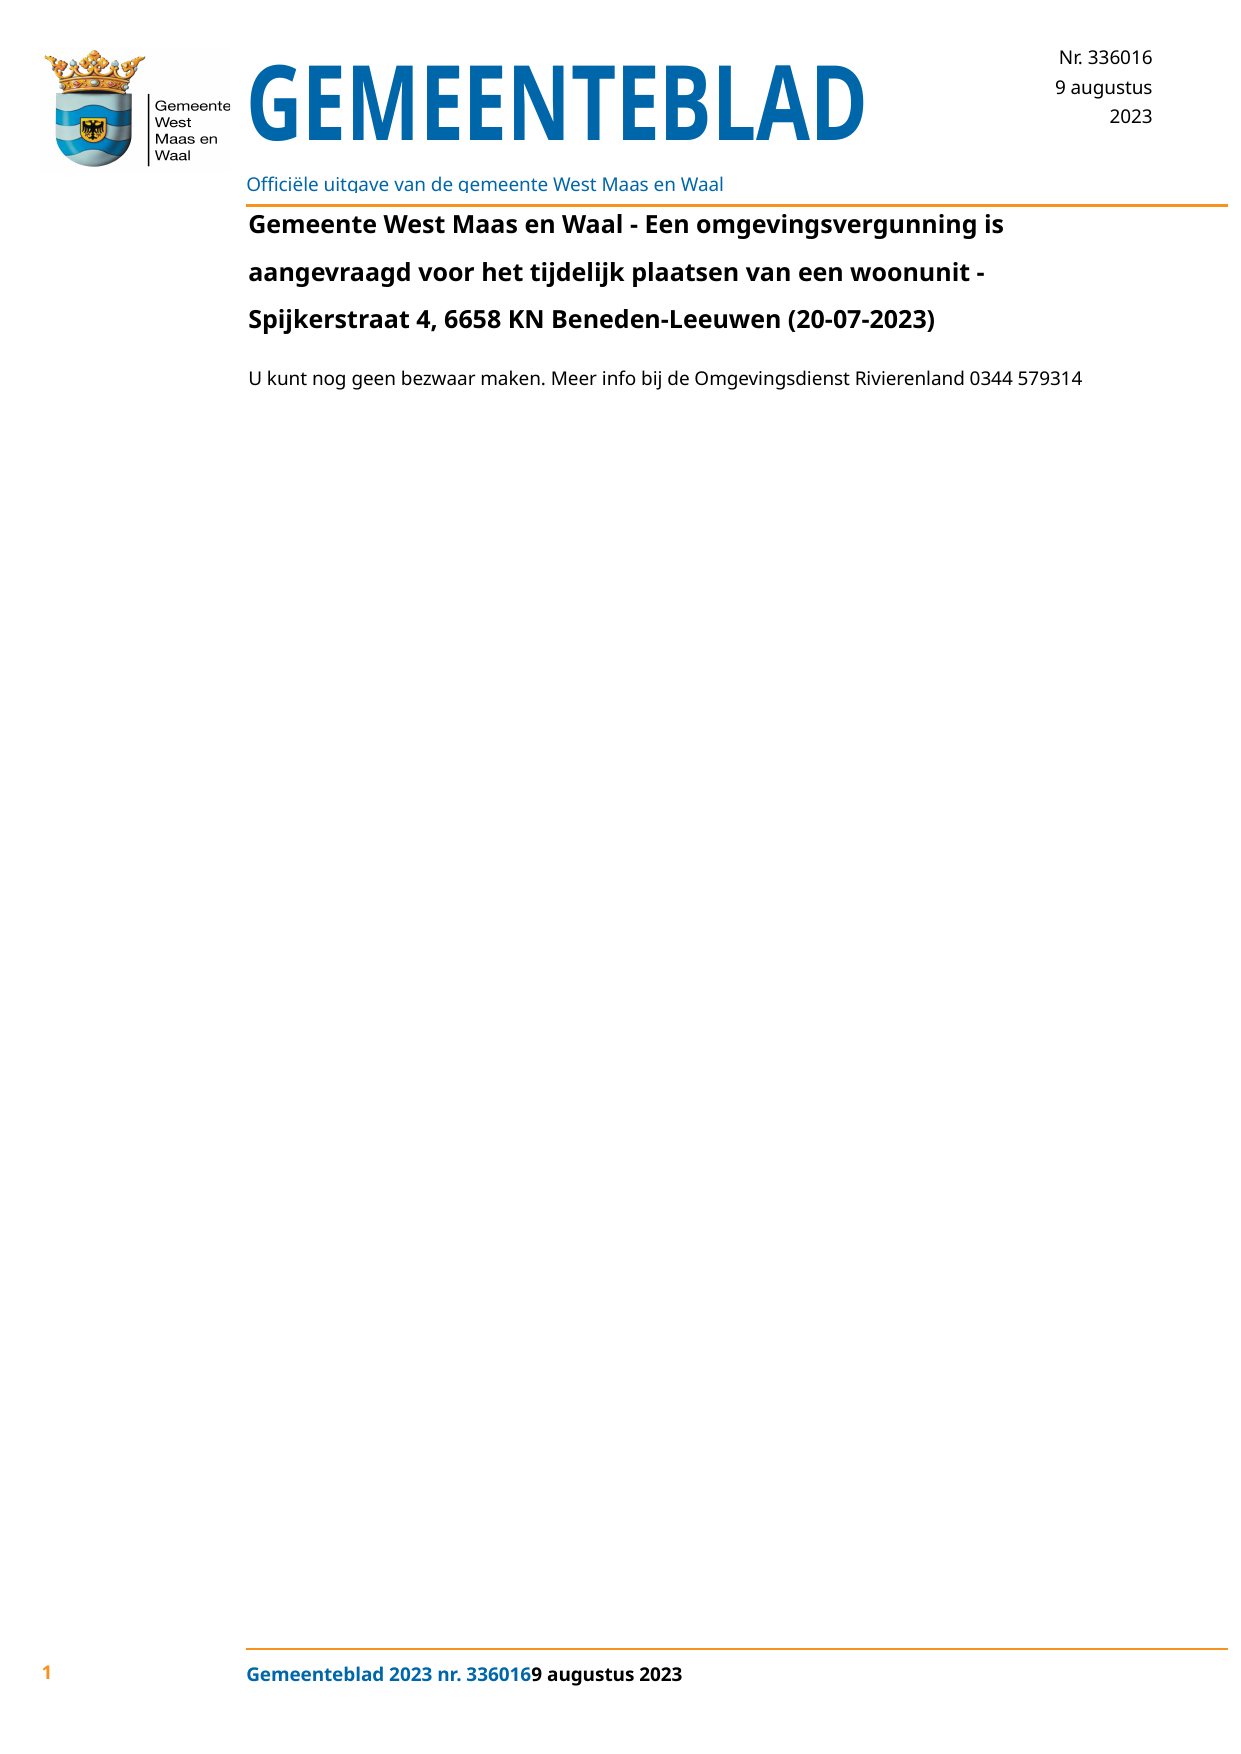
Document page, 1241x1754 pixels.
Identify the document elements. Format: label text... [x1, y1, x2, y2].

text U kunt nog geen bezwaar maken. Meer info bij de Omgevingsdienst Rivierenland 0344 579314 [248, 366, 1152, 391]
picture [41, 47, 231, 172]
text Gemeente West Maas en Waal - Een omgevingsvergunning is aangevraagd voor het tijdelijk plaatsen van een woonunit - Spijkerstraat 4, 6658 KN Beneden-Leeuwen (20-07-2023) [248, 207, 1152, 336]
